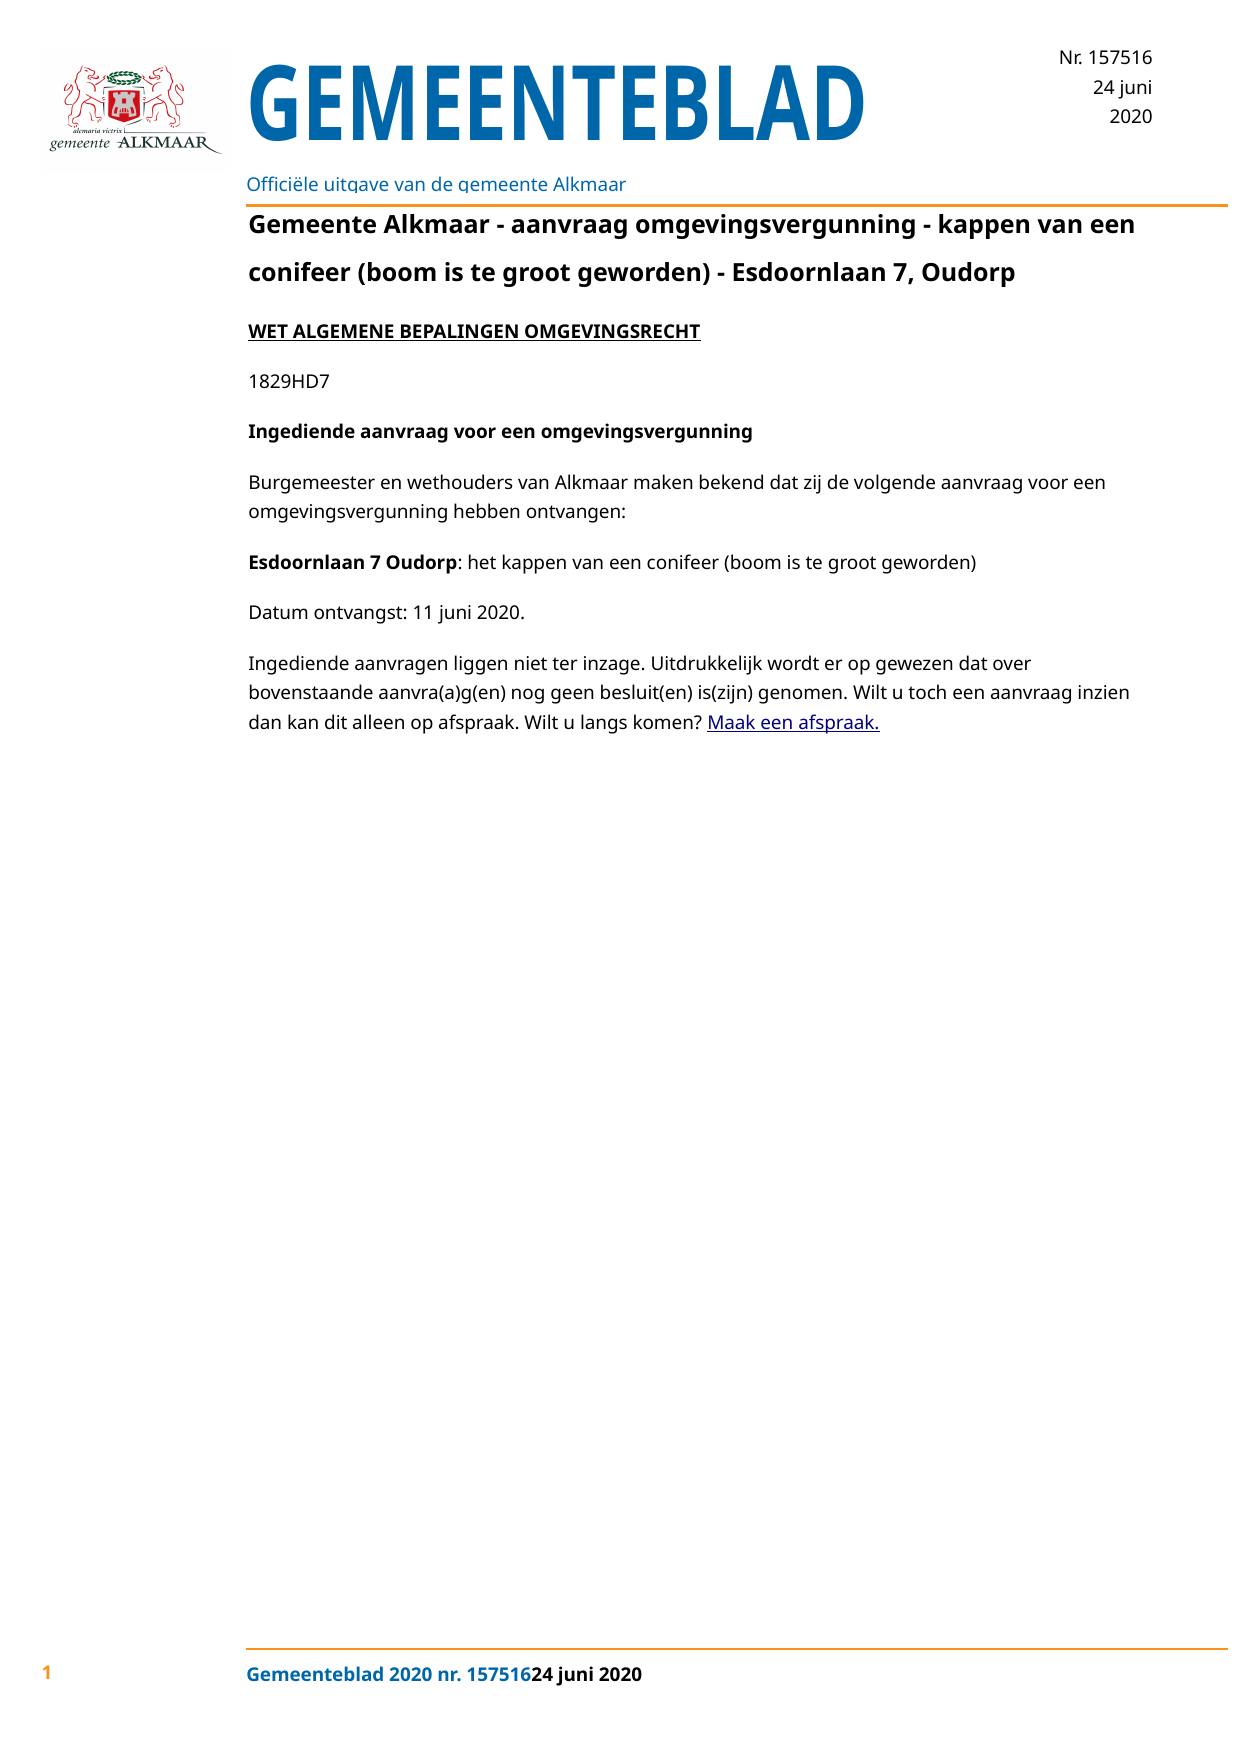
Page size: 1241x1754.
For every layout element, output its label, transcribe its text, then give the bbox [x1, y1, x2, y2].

text Datum ontvangst: 11 juni 2020. [248, 599, 1152, 625]
text Ingediende aanvragen liggen niet ter inzage. Uitdrukkelijk wordt er op gewezen dat over bovenstaande aanvra(a)g(en) nog geen besluit(en) is(zijn) genomen. Wilt u toch een aanvraag inzien dan kan dit alleen op afspraak. Wilt u langs komen? Maak een afspraak. [248, 650, 1152, 735]
text Esdoornlaan 7 Oudorp: het kappen van een conifeer (boom is te groot geworden) [248, 549, 1152, 575]
text Ingediende aanvraag voor een omgevingsvergunning [248, 419, 1152, 444]
text Gemeente Alkmaar - aanvraag omgevingsvergunning - kappen van een conifeer (boom is te groot geworden) - Esdoornlaan 7, Oudorp [248, 207, 1152, 288]
text WET ALGEMENE BEPALINGEN OMGEVINGSRECHT [248, 318, 1152, 344]
picture [41, 47, 231, 172]
text 1829HD7 [248, 368, 1152, 394]
text Burgemeester en wethouders van Alkmaar maken bekend dat zij de volgende aanvraag voor een omgevingsvergunning hebben ontvangen: [248, 469, 1152, 524]
